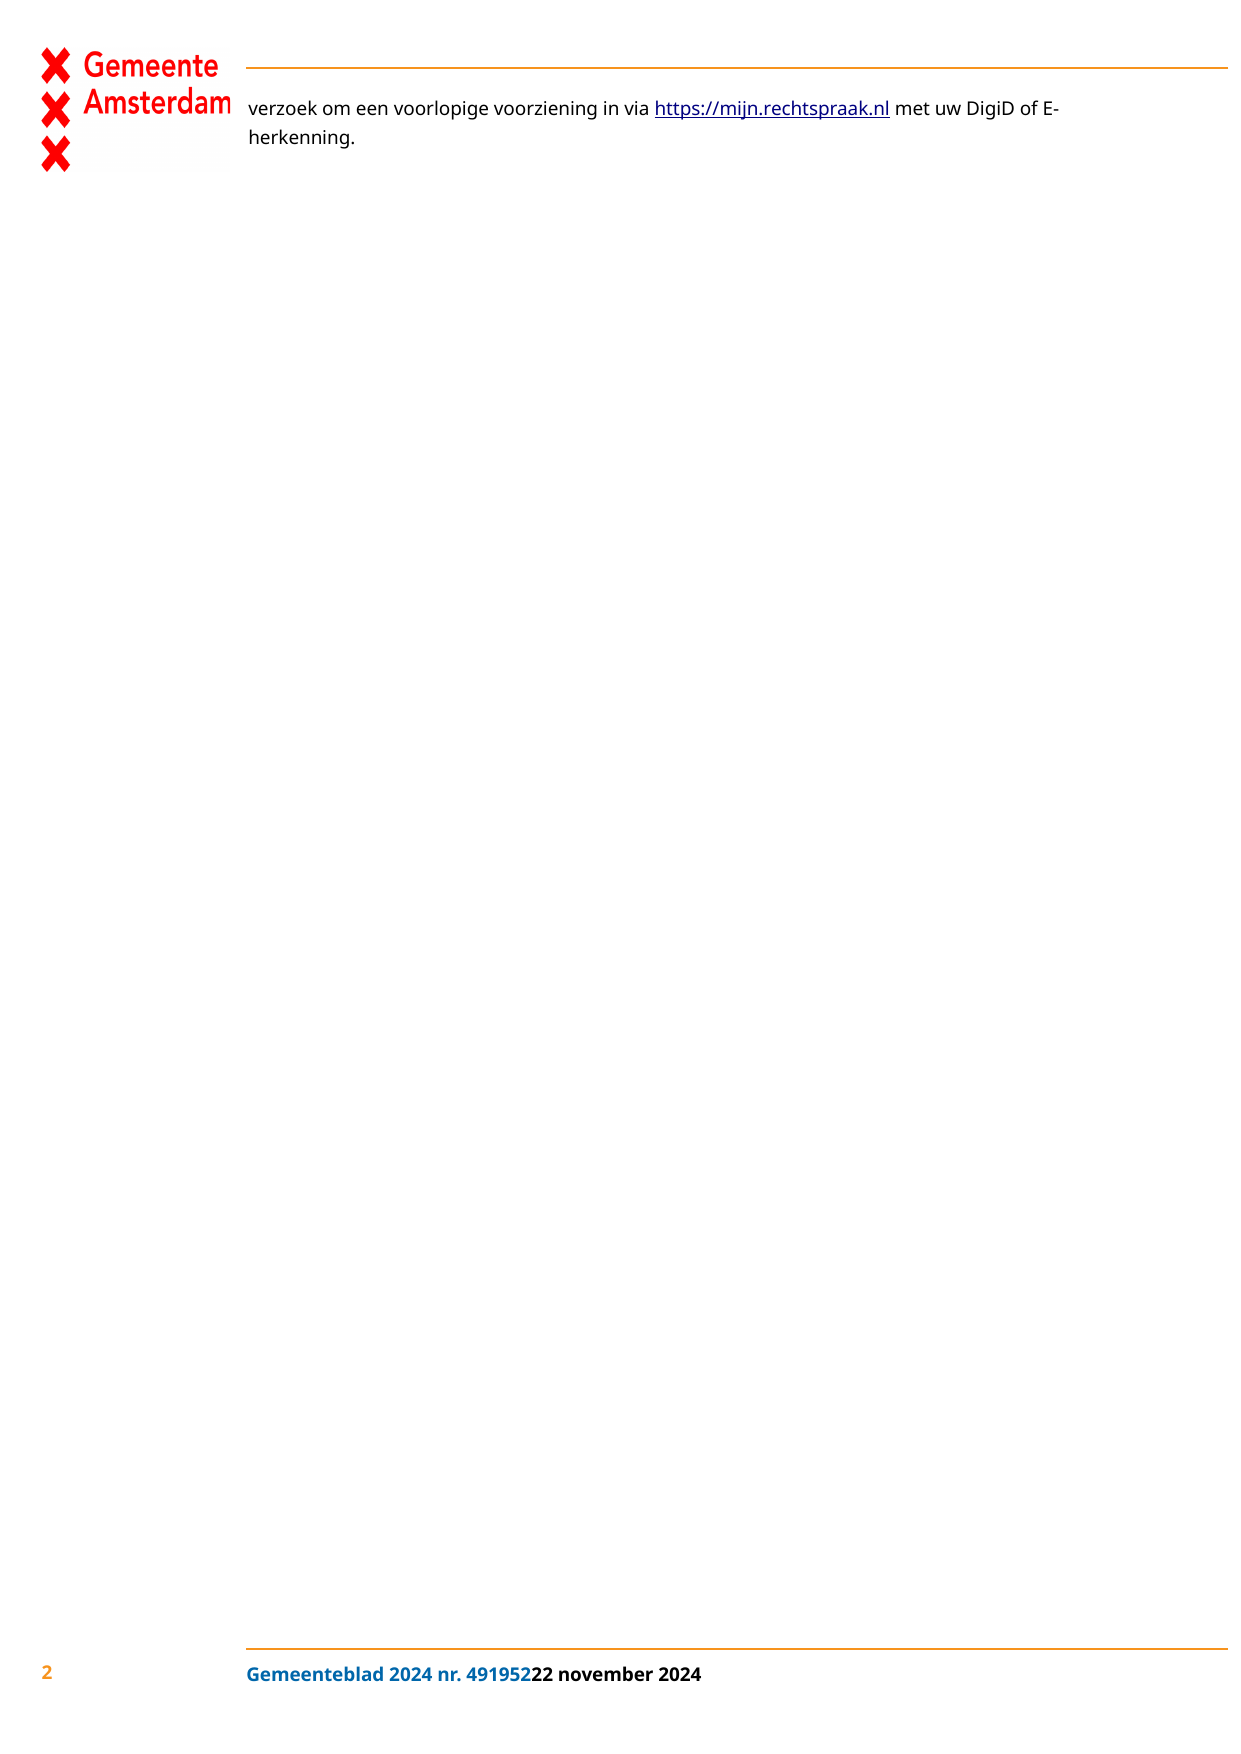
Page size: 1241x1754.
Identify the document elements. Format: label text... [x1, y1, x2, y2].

picture [41, 47, 231, 172]
text verzoek om een voorlopige voorziening in via https://mijn.rechtspraak.nl met uw DigiD of E-herkenning. [248, 95, 1152, 150]
